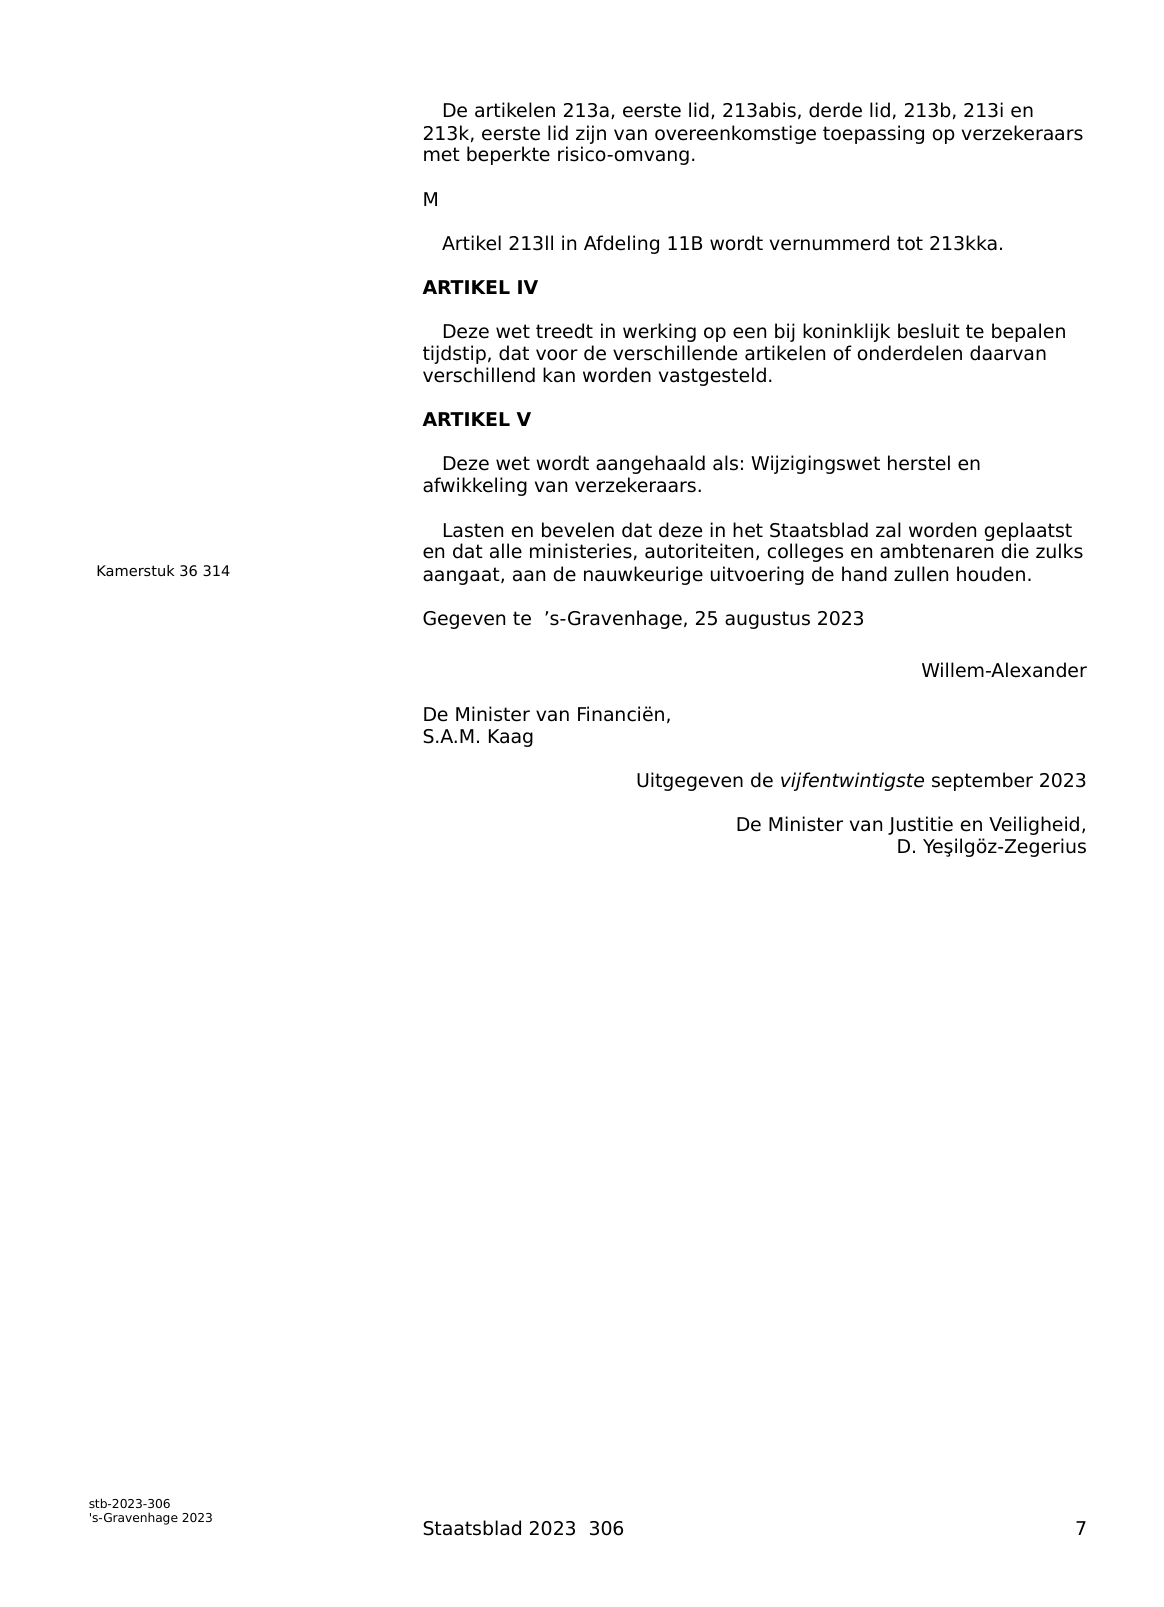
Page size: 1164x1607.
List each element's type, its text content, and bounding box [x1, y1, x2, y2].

text Deze wet treedt in werking op een bij koninklijk besluit te bepalen tijdstip, dat voor de verschillende artikelen of onderdelen daarvan verschillend kan worden vastgesteld. [422, 321, 1087, 387]
subtitle ARTIKEL V [422, 409, 1087, 431]
text 's-Gravenhage 2023 [88, 1511, 323, 1525]
text Uitgegeven de vijfentwintigste september 2023 [422, 770, 1087, 792]
text M [422, 188, 1087, 211]
text De Minister van Justitie en Veiligheid, D. Yeşilgöz-Zegerius [422, 814, 1087, 858]
text Lasten en bevelen dat deze in het Staatsblad zal worden geplaatst en dat alle ministeries, autoriteiten, colleges en ambtenaren die zulks aangaat, aan de nauwkeurige uitvoering de hand zullen houden. [422, 519, 1087, 585]
text De Minister van Financiën, S.A.M. Kaag [422, 704, 1087, 748]
text De artikelen 213a, eerste lid, 213abis, derde lid, 213b, 213i en 213k, eerste lid zijn van overeenkomstige toepassing op verzekeraars met beperkte risico-omvang. [422, 100, 1087, 166]
text Kamerstuk 36 314 [77, 562, 396, 579]
text Artikel 213ll in Afdeling 11B wordt vernummerd tot 213kka. [422, 233, 1087, 255]
text stb-2023-306 [88, 1497, 323, 1511]
subtitle ARTIKEL IV [422, 277, 1087, 299]
text Gegeven te ’s-Gravenhage, 25 augustus 2023 [422, 608, 1087, 629]
text Willem-Alexander [422, 659, 1087, 682]
text Deze wet wordt aangehaald als: Wijzigingswet herstel en afwikkeling van verzekeraars. [422, 453, 1087, 497]
